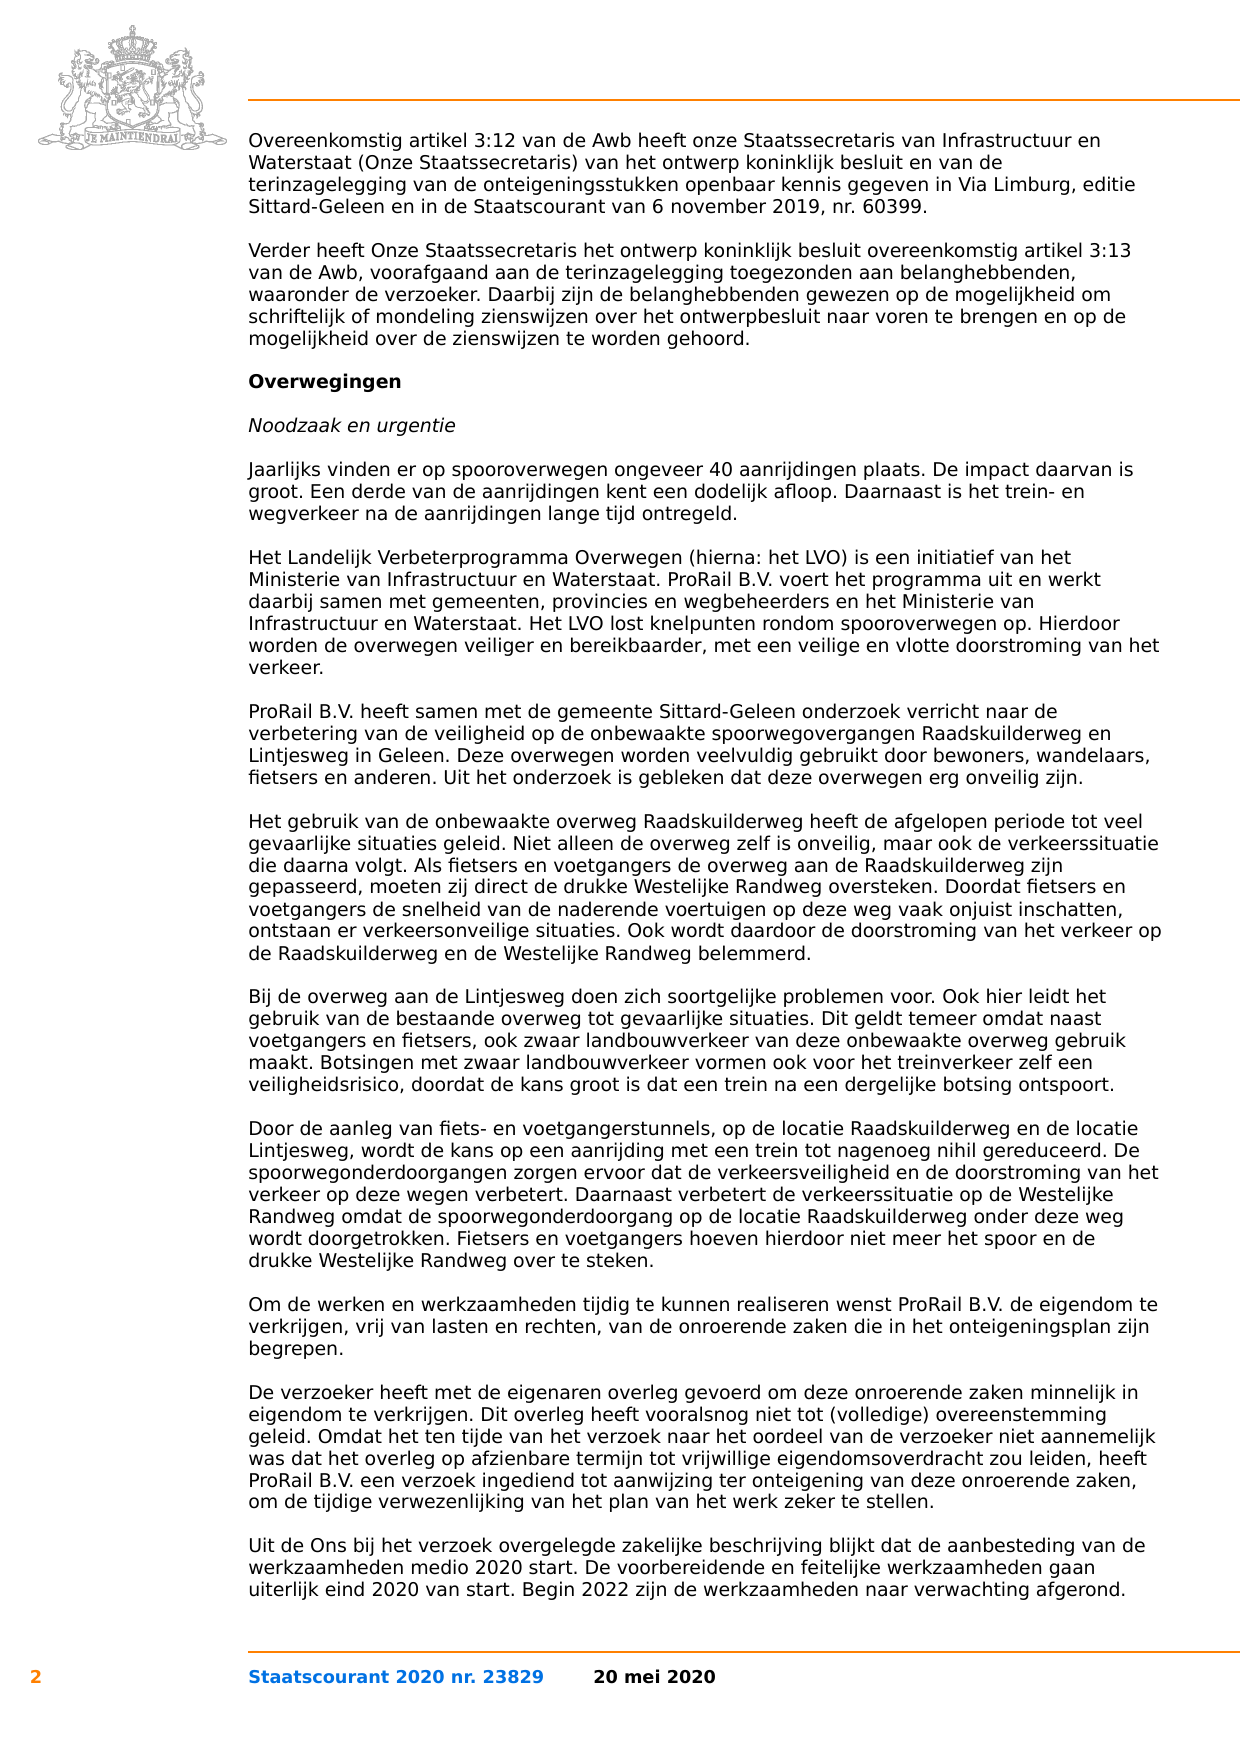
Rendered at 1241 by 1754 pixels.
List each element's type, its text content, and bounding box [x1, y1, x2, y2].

text De verzoeker heeft met de eigenaren overleg gevoerd om deze onroerende zaken minnelijk in eigendom te verkrijgen. Dit overleg heeft vooralsnog niet tot (volledige) overeenstemming geleid. Omdat het ten tijde van het verzoek naar het oordeel van de verzoeker niet aannemelijk was dat het overleg op afzienbare termijn tot vrijwillige eigendomsoverdracht zou leiden, heeft ProRail B.V. een verzoek ingediend tot aanwijzing ter onteigening van deze onroerende zaken, om de tijdige verwezenlijking van het plan van het werk zeker te stellen. [248, 1382, 1163, 1513]
text Het gebruik van de onbewaakte overweg Raadskuilderweg heeft de afgelopen periode tot veel gevaarlijke situaties geleid. Niet alleen de overweg zelf is onveilig, maar ook de verkeerssituatie die daarna volgt. Als fietsers en voetgangers de overweg aan de Raadskuilderweg zijn gepasseerd, moeten zij direct de drukke Westelijke Randweg oversteken. Doordat fietsers en voetgangers de snelheid van de naderende voertuigen op deze weg vaak onjuist inschatten, ontstaan er verkeersonveilige situaties. Ook wordt daardoor de doorstroming van het verkeer op de Raadskuilderweg en de Westelijke Randweg belemmerd. [248, 811, 1163, 964]
text Overeenkomstig artikel 3:12 van de Awb heeft onze Staatssecretaris van Infrastructuur en Waterstaat (Onze Staatssecretaris) van het ontwerp koninklijk besluit en van de terinzagelegging van de onteigeningsstukken openbaar kennis gegeven in Via Limburg, editie Sittard-Geleen en in de Staatscourant van 6 november 2019, nr. 60399. [248, 130, 1163, 218]
text Om de werken en werkzaamheden tijdig te kunnen realiseren wenst ProRail B.V. de eigendom te verkrijgen, vrij van lasten en rechten, van de onroerende zaken die in het onteigeningsplan zijn begrepen. [248, 1294, 1163, 1360]
text Het Landelijk Verbeterprogramma Overwegen (hierna: het LVO) is een initiatief van het Ministerie van Infrastructuur en Waterstaat. ProRail B.V. voert het programma uit en werkt daarbij samen met gemeenten, provincies en wegbeheerders en het Ministerie van Infrastructuur en Waterstaat. Het LVO lost knelpunten rondom spooroverwegen op. Hierdoor worden de overwegen veiliger en bereikbaarder, met een veilige en vlotte doorstroming van het verkeer. [248, 547, 1163, 679]
subtitle Overwegingen [248, 371, 1163, 393]
text Jaarlijks vinden er op spooroverwegen ongeveer 40 aanrijdingen plaats. De impact daarvan is groot. Een derde van de aanrijdingen kent een dodelijk afloop. Daarnaast is het trein- en wegverkeer na de aanrijdingen lange tijd ontregeld. [248, 459, 1163, 525]
text Bij de overweg aan de Lintjesweg doen zich soortgelijke problemen voor. Ook hier leidt het gebruik van de bestaande overweg tot gevaarlijke situaties. Dit geldt temeer omdat naast voetgangers en fietsers, ook zwaar landbouwverkeer van deze onbewaakte overweg gebruik maakt. Botsingen met zwaar landbouwverkeer vormen ook voor het treinverkeer zelf een veiligheidsrisico, doordat de kans groot is dat een trein na een dergelijke botsing ontspoort. [248, 986, 1163, 1096]
subtitle Noodzaak en urgentie [248, 415, 1163, 437]
text Verder heeft Onze Staatssecretaris het ontwerp koninklijk besluit overeenkomstig artikel 3:13 van de Awb, voorafgaand aan de terinzagelegging toegezonden aan belanghebbenden, waaronder de verzoeker. Daarbij zijn de belanghebbenden gewezen op de mogelijkheid om schriftelijk of mondeling zienswijzen over het ontwerpbesluit naar voren te brengen en op de mogelijkheid over de zienswijzen te worden gehoord. [248, 240, 1163, 349]
text ProRail B.V. heeft samen met de gemeente Sittard-Geleen onderzoek verricht naar de verbetering van de veiligheid op de onbewaakte spoorwegovergangen Raadskuilderweg en Lintjesweg in Geleen. Deze overwegen worden veelvuldig gebruikt door bewoners, wandelaars, fietsers en anderen. Uit het onderzoek is gebleken dat deze overwegen erg onveilig zijn. [248, 701, 1163, 789]
picture [38, 25, 227, 150]
text Uit de Ons bij het verzoek overgelegde zakelijke beschrijving blijkt dat de aanbesteding van de werkzaamheden medio 2020 start. De voorbereidende en feitelijke werkzaamheden gaan uiterlijk eind 2020 van start. Begin 2022 zijn de werkzaamheden naar verwachting afgerond. [248, 1535, 1163, 1601]
text Door de aanleg van fiets- en voetgangerstunnels, op de locatie Raadskuilderweg en de locatie Lintjesweg, wordt de kans op een aanrijding met een trein tot nagenoeg nihil gereduceerd. De spoorwegonderdoorgangen zorgen ervoor dat de verkeersveiligheid en de doorstroming van het verkeer op deze wegen verbetert. Daarnaast verbetert de verkeerssituatie op de Westelijke Randweg omdat de spoorwegonderdoorgang op de locatie Raadskuilderweg onder deze weg wordt doorgetrokken. Fietsers en voetgangers hoeven hierdoor niet meer het spoor en de drukke Westelijke Randweg over te steken. [248, 1118, 1163, 1272]
